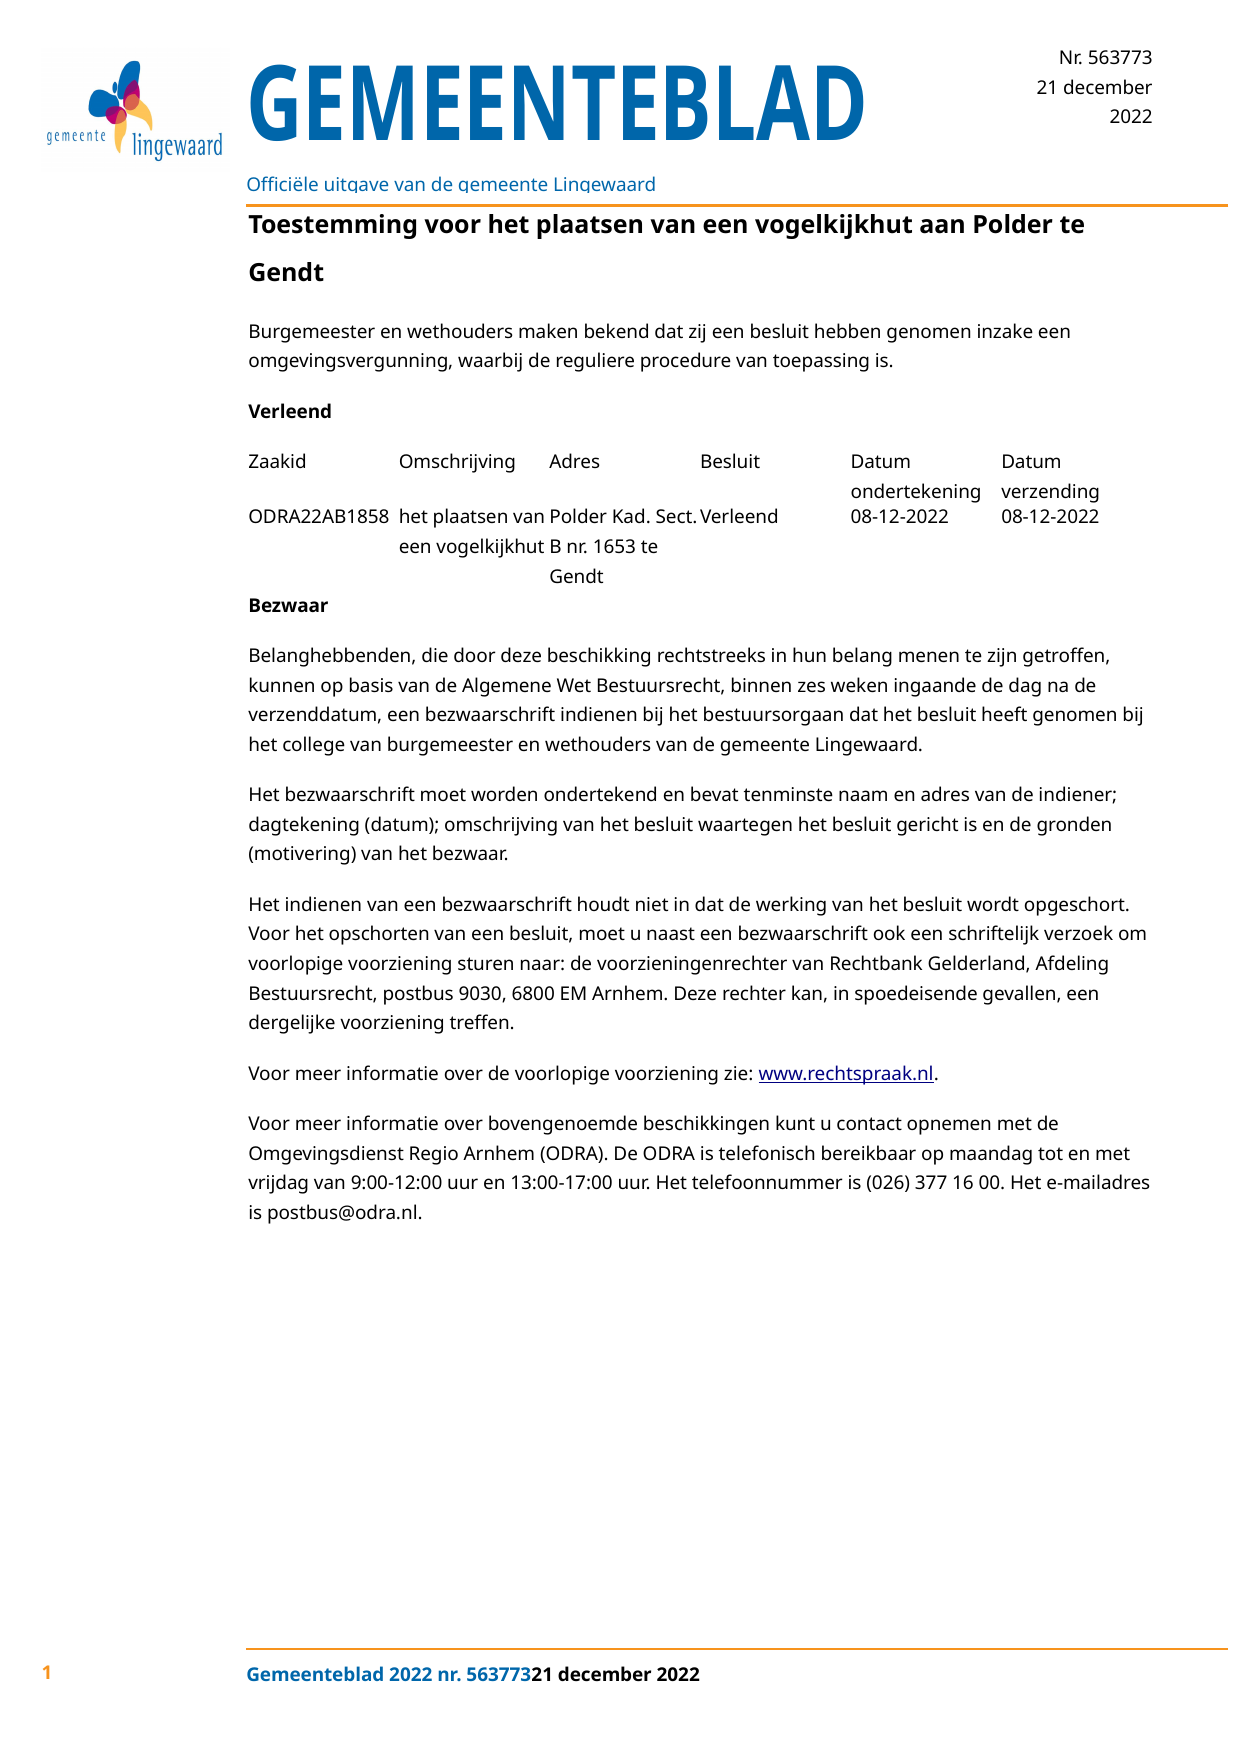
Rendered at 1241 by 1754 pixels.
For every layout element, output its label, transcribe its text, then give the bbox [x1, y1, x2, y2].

picture [41, 47, 231, 172]
text Voor meer informatie over bovengenoemde beschikkingen kunt u contact opnemen met de Omgevingsdienst Regio Arnhem (ODRA). De ODRA is telefonisch bereikbaar op maandag tot en met vrijdag van 9:00-12:00 uur en 13:00-17:00 uur. Het telefoonnummer is (026) 377 16 00. Het e-mailadres is postbus@odra.nl. [248, 1110, 1152, 1225]
text Het bezwaarschrift moet worden ondertekend en bevat tenminste naam en adres van de indiener; dagtekening (datum); omschrijving van het besluit waartegen het besluit gericht is en de gronden (motivering) van het bezwaar. [248, 781, 1152, 866]
text Belanghebbenden, die door deze beschikking rechtstreeks in hun belang menen te zijn getroffen, kunnen op basis van de Algemene Wet Bestuursrecht, binnen zes weken ingaande de dag na de verzenddatum, een bezwaarschrift indienen bij het bestuursorgaan dat het besluit heeft genomen bij het college van burgemeester en wethouders van de gemeente Lingewaard. [248, 642, 1152, 757]
table_cell Verleend [700, 504, 850, 589]
text Voor meer informatie over de voorlopige voorziening zie: www.rechtspraak.nl. [248, 1060, 1152, 1086]
text Burgemeester en wethouders maken bekend dat zij een besluit hebben genomen inzake een omgevingsvergunning, waarbij de reguliere procedure van toepassing is. [248, 318, 1152, 373]
table_header Adres [549, 449, 700, 504]
table_cell ODRA22AB1858 [248, 504, 398, 589]
table_cell 08-12-2022 [850, 504, 1001, 589]
table_cell 08-12-2022 [1001, 504, 1152, 589]
table_cell Polder Kad. Sect. B nr. 1653 te Gendt [549, 504, 700, 589]
table_header Datum ondertekening [850, 449, 1001, 504]
text Het indienen van een bezwaarschrift houdt niet in dat de werking van het besluit wordt opgeschort. Voor het opschorten van een besluit, moet u naast een bezwaarschrift ook een schriftelijk verzoek om voorlopige voorziening sturen naar: de voorzieningenrechter van Rechtbank Gelderland, Afdeling Bestuursrecht, postbus 9030, 6800 EM Arnhem. Deze rechter kan, in spoedeisende gevallen, een dergelijke voorziening treffen. [248, 891, 1152, 1035]
table_header Zaakid [248, 449, 398, 504]
text Verleend [248, 398, 1152, 424]
text Toestemming voor het plaatsen van een vogelkijkhut aan Polder te Gendt [248, 207, 1152, 288]
text Bezwaar [248, 592, 1152, 618]
table_header Datum verzending [1001, 449, 1152, 504]
table_cell het plaatsen van een vogelkijkhut [399, 504, 549, 589]
table_header Besluit [700, 449, 850, 504]
table_header Omschrijving [399, 449, 549, 504]
